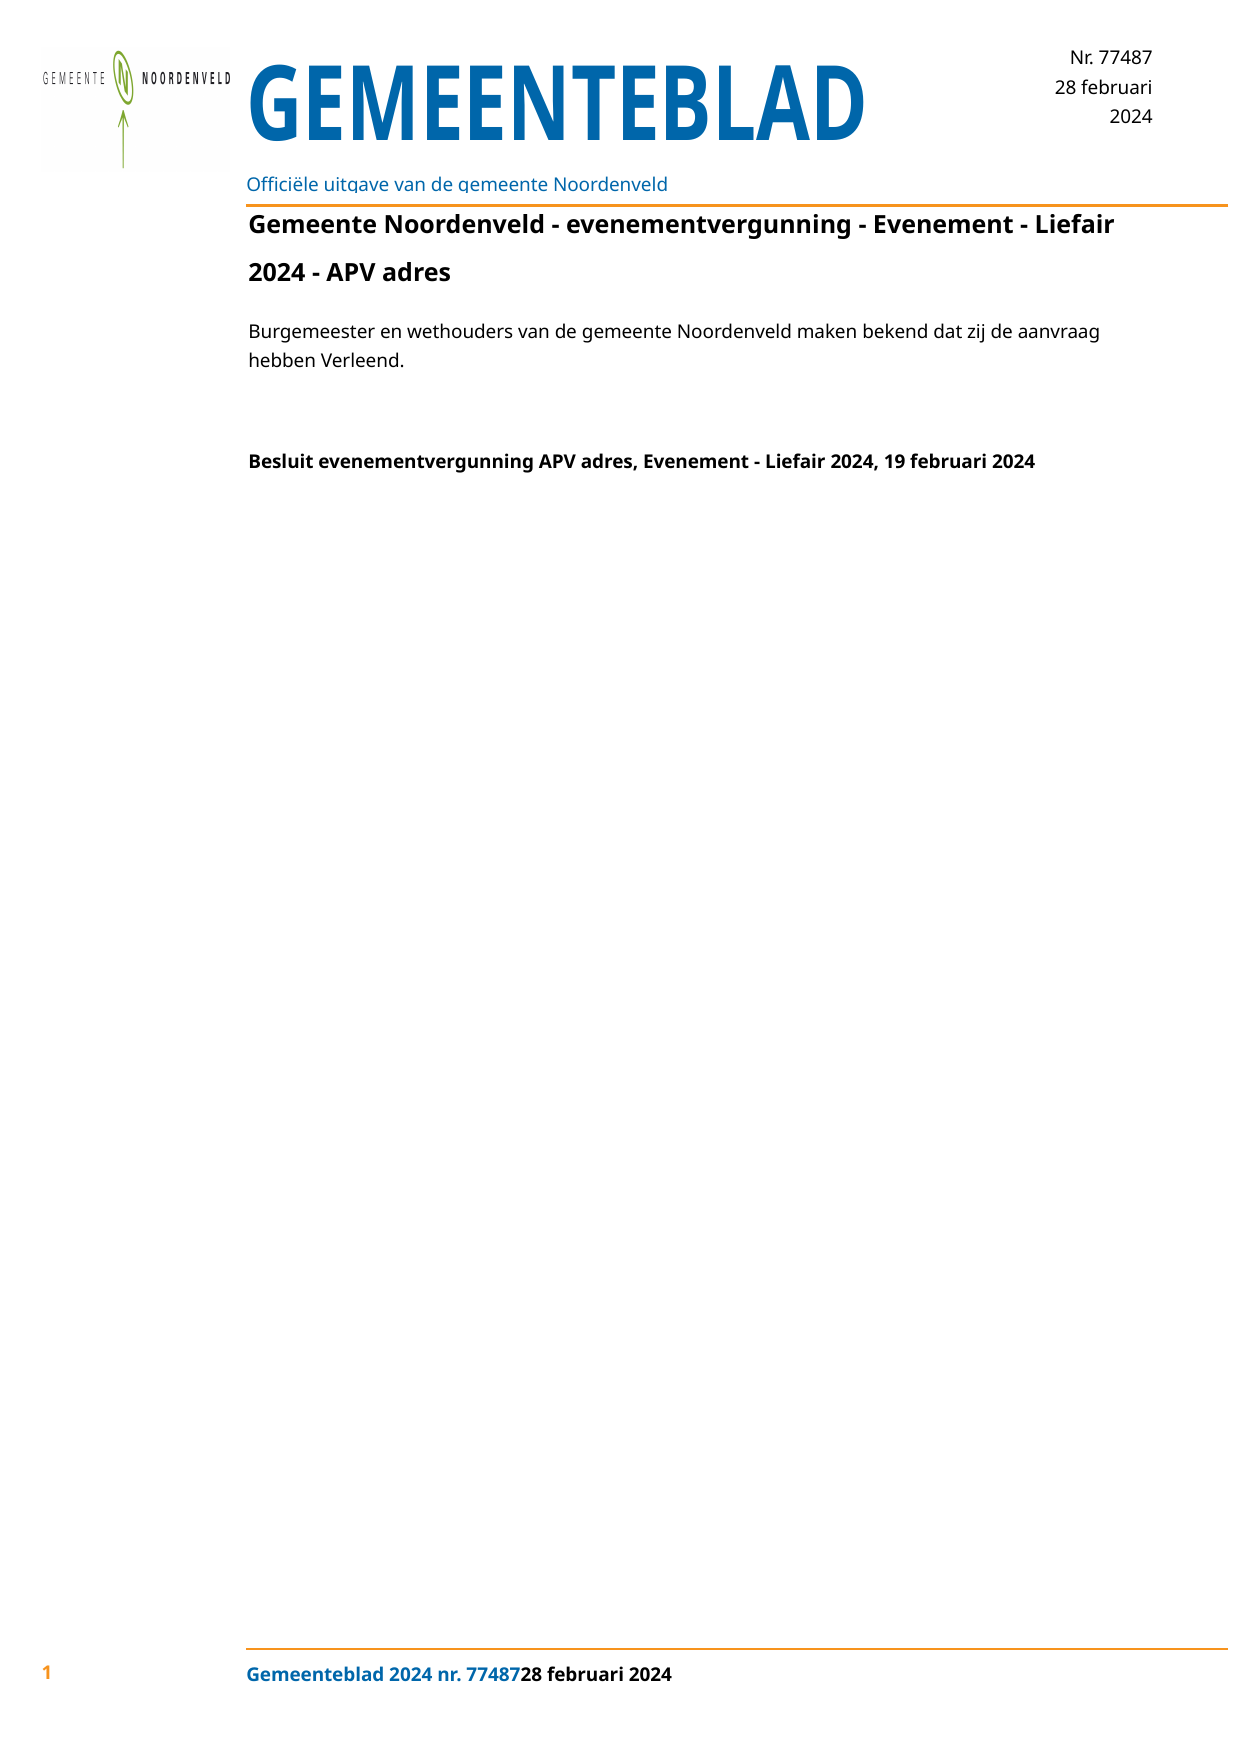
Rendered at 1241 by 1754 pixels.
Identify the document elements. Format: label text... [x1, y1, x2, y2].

text Gemeente Noordenveld - evenementvergunning - Evenement - Liefair 2024 - APV adres [248, 207, 1152, 288]
text Besluit evenementvergunning APV adres, Evenement - Liefair 2024, 19 februari 2024 [248, 448, 1152, 474]
text Burgemeester en wethouders van de gemeente Noordenveld maken bekend dat zij de aanvraag hebben Verleend. [248, 318, 1152, 373]
picture [41, 47, 231, 172]
